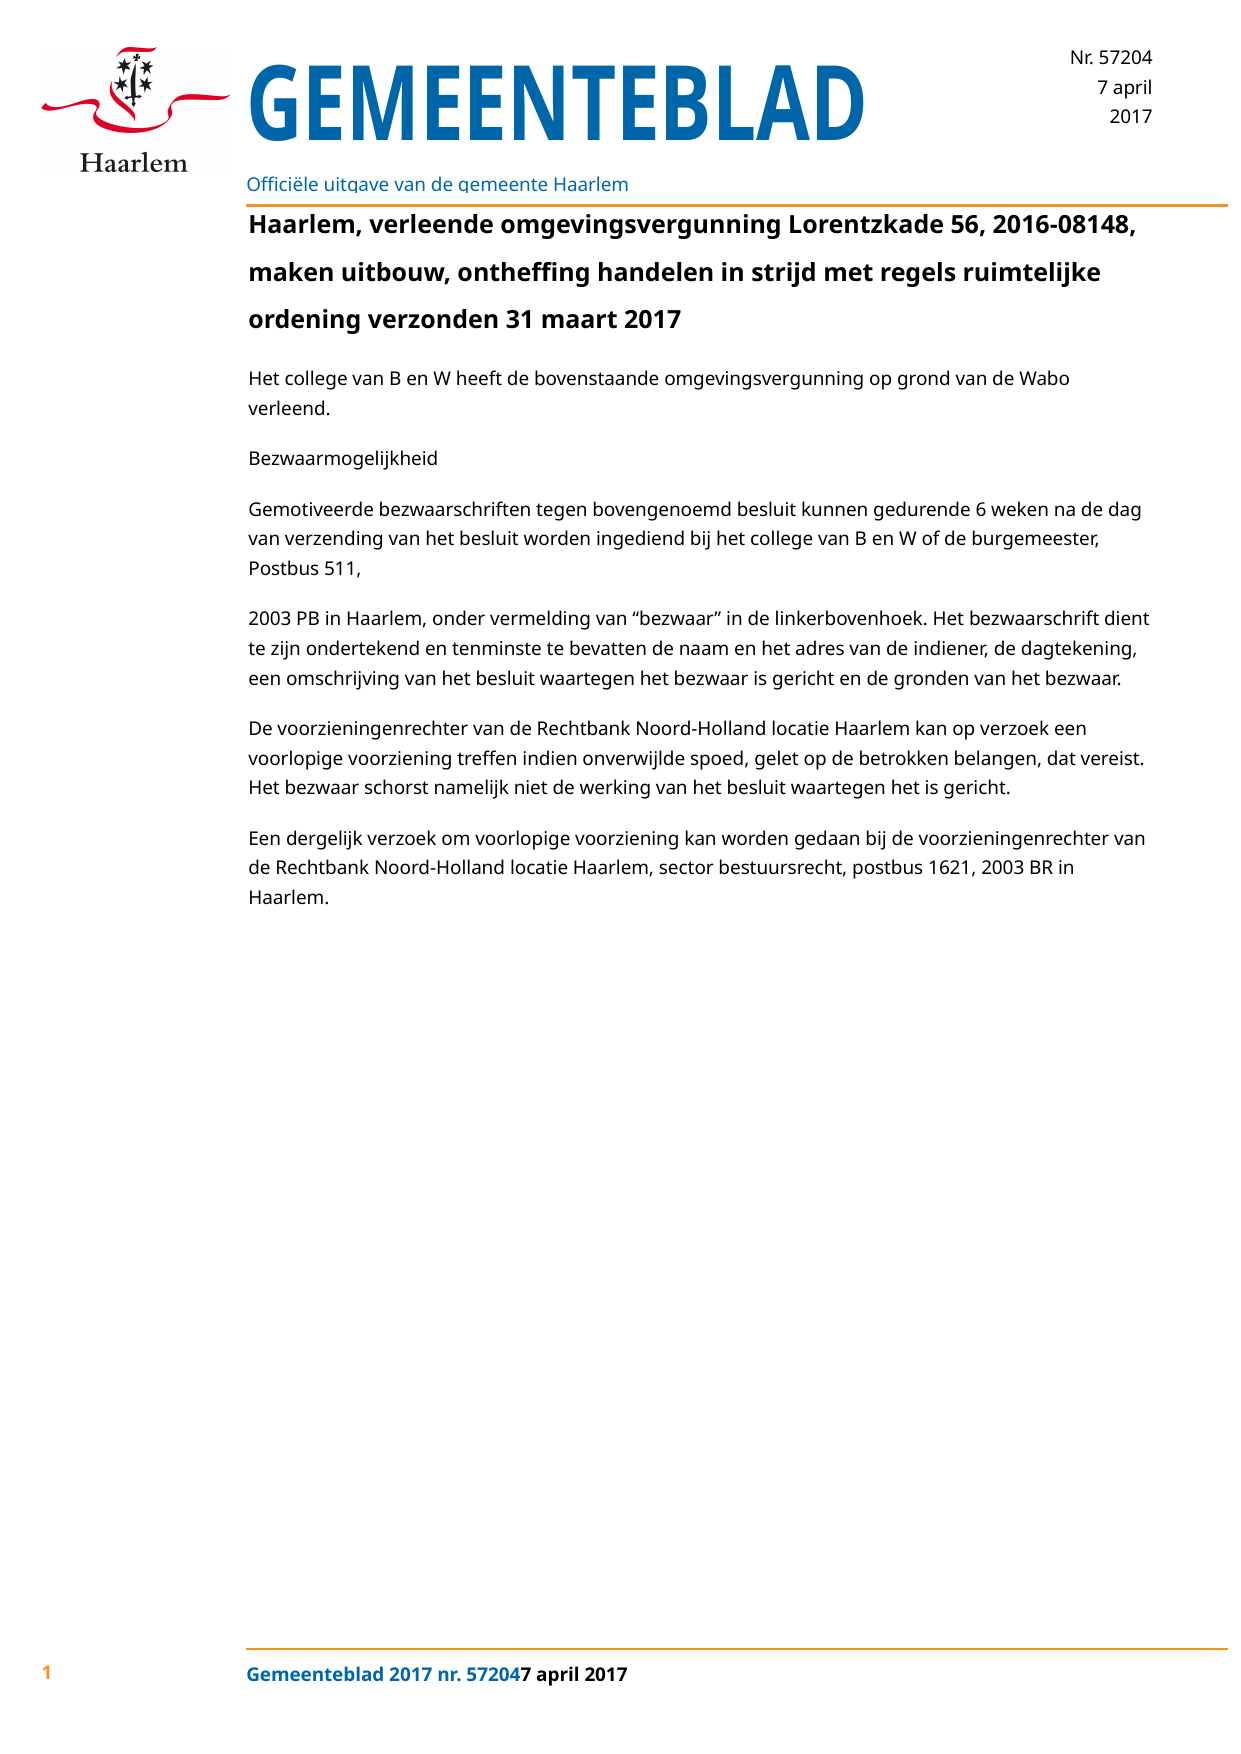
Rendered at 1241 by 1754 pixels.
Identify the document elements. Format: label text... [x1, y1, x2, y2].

text Bezwaarmogelijkheid [248, 446, 1152, 471]
picture [41, 47, 231, 172]
text Gemotiveerde bezwaarschriften tegen bovengenoemd besluit kunnen gedurende 6 weken na de dag van verzending van het besluit worden ingediend bij het college van B en W of de burgemeester, Postbus 511, [248, 496, 1152, 581]
text Een dergelijk verzoek om voorlopige voorziening kan worden gedaan bij de voorzieningenrechter van de Rechtbank Noord-Holland locatie Haarlem, sector bestuursrecht, postbus 1621, 2003 BR in Haarlem. [248, 825, 1152, 909]
text De voorzieningenrechter van de Rechtbank Noord-Holland locatie Haarlem kan op verzoek een voorlopige voorziening treffen indien onverwijlde spoed, gelet op de betrokken belangen, dat vereist. Het bezwaar schorst namelijk niet de werking van het besluit waartegen het is gericht. [248, 715, 1152, 800]
text 2003 PB in Haarlem, onder vermelding van “bezwaar” in de linkerbovenhoek. Het bezwaarschrift dient te zijn ondertekend en tenminste te bevatten de naam en het adres van de indiener, de dagtekening, een omschrijving van het besluit waartegen het bezwaar is gericht en de gronden van het bezwaar. [248, 606, 1152, 690]
text Haarlem, verleende omgevingsvergunning Lorentzkade 56, 2016-08148, maken uitbouw, ontheffing handelen in strijd met regels ruimtelijke ordening verzonden 31 maart 2017 [248, 207, 1152, 336]
text Het college van B en W heeft de bovenstaande omgevingsvergunning op grond van de Wabo verleend. [248, 366, 1152, 421]
